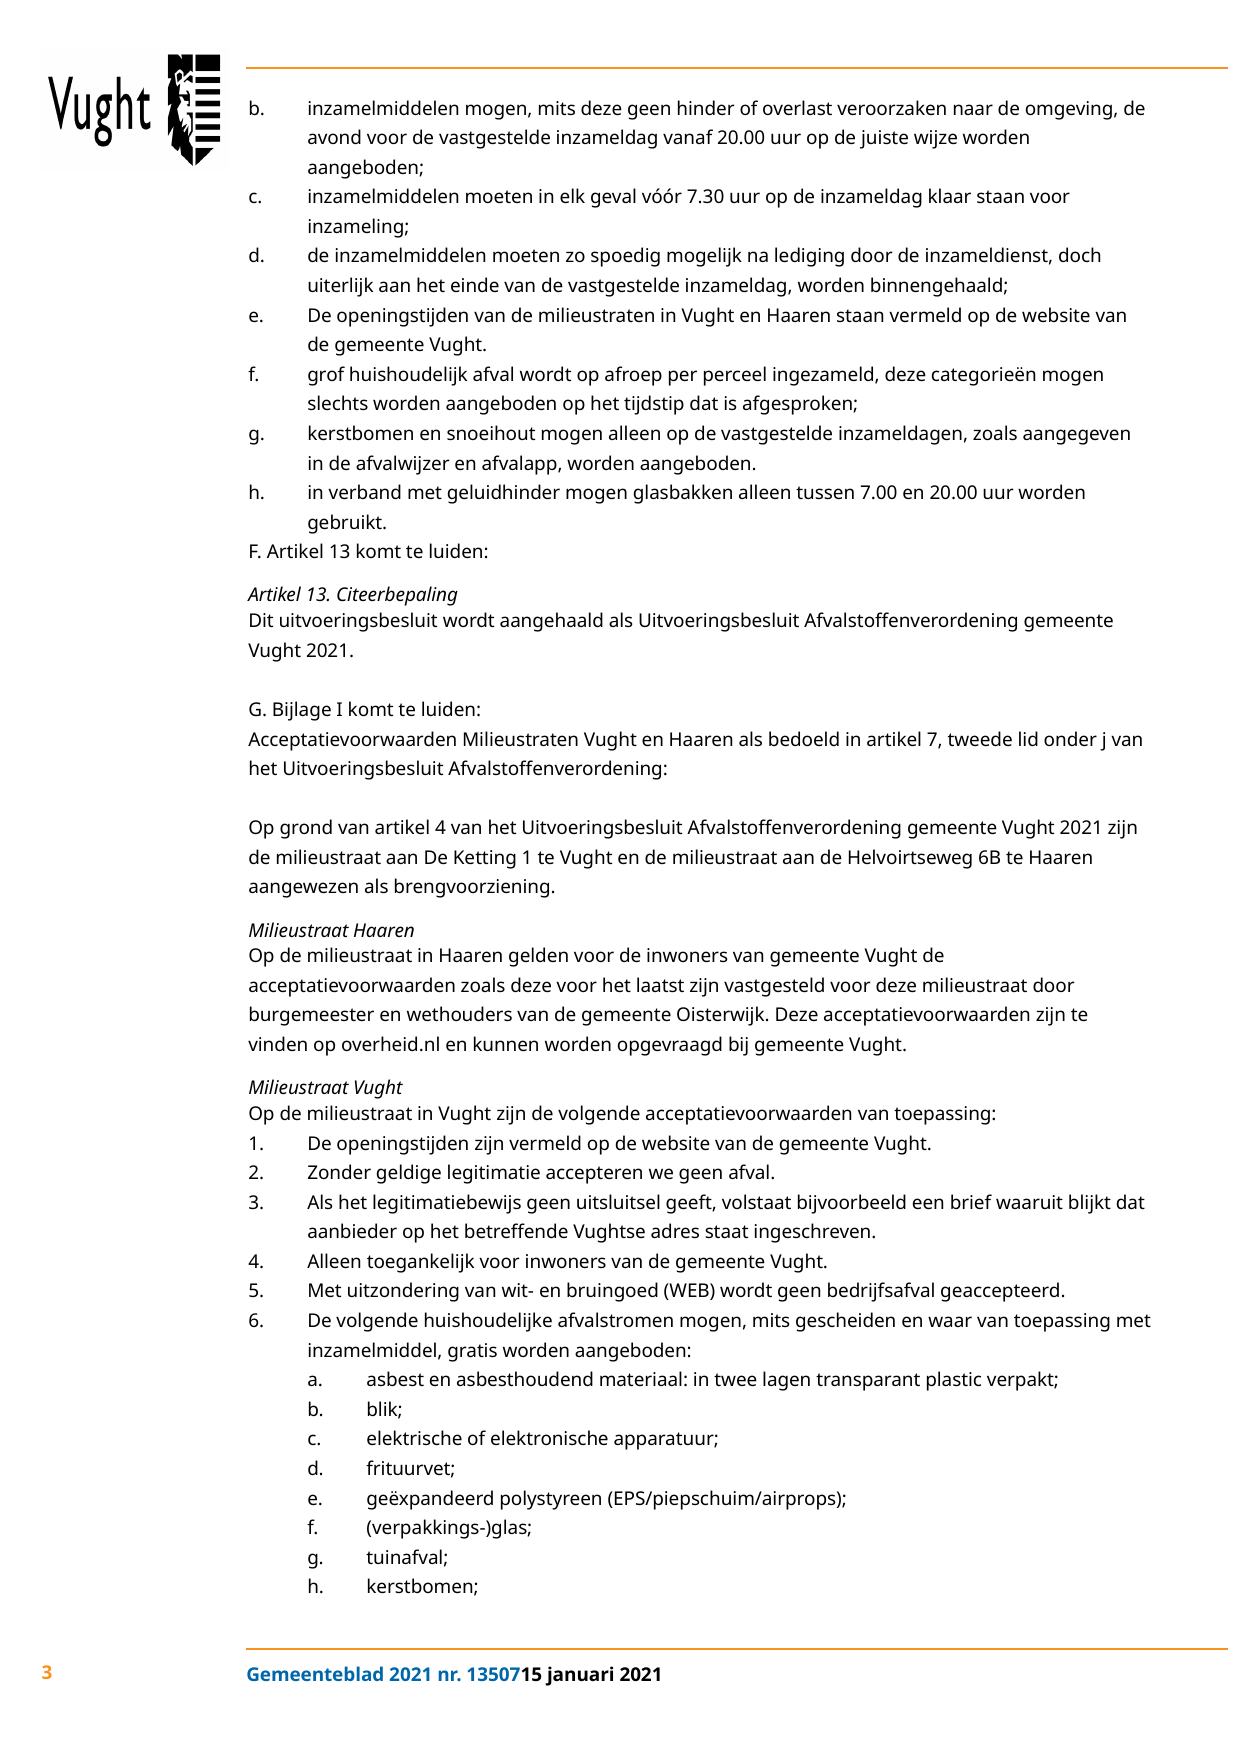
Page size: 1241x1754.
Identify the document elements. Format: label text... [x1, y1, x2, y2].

list De volgende huishoudelijke afvalstromen mogen, mits gescheiden en waar van toepassing met inzamelmiddel, gratis worden aangeboden: [248, 1307, 1152, 1362]
text Op grond van artikel 4 van het Uitvoeringsbesluit Afvalstoffenverordening gemeente Vught 2021 zijn de milieustraat aan De Ketting 1 te Vught en de milieustraat aan de Helvoirtseweg 6B te Haaren aangewezen als brengvoorziening. [248, 814, 1152, 899]
text Op de milieustraat in Vught zijn de volgende acceptatievoorwaarden van toepassing: [248, 1100, 1152, 1126]
list asbest en asbesthoudend materiaal: in twee lagen transparant plastic verpakt; [307, 1366, 1152, 1392]
list grof huishoudelijk afval wordt op afroep per perceel ingezameld, deze categorieën mogen slechts worden aangeboden op het tijdstip dat is afgesproken; [248, 361, 1152, 416]
list Met uitzondering van wit- en bruingoed (WEB) wordt geen bedrijfsafval geaccepteerd. [248, 1278, 1152, 1303]
list geëxpandeerd polystyreen (EPS/piepschuim/airprops); [307, 1485, 1152, 1510]
list (verpakkings-)glas; [307, 1514, 1152, 1540]
text Dit uitvoeringsbesluit wordt aangehaald als Uitvoeringsbesluit Afvalstoffenverordening gemeente Vught 2021. [248, 607, 1152, 663]
list kerstbomen; [307, 1573, 1152, 1599]
list frituurvet; [307, 1455, 1152, 1481]
list De openingstijden zijn vermeld op de website van de gemeente Vught. [248, 1130, 1152, 1155]
text Op de milieustraat in Haaren gelden voor de inwoners van gemeente Vught de acceptatievoorwaarden zoals deze voor het laatst zijn vastgesteld voor deze milieustraat door burgemeester en wethouders van de gemeente Oisterwijk. Deze acceptatievoorwaarden zijn te vinden op overheid.nl en kunnen worden opgevraagd bij gemeente Vught. [248, 942, 1152, 1057]
text Milieustraat Vught [248, 1074, 1152, 1100]
list blik; [307, 1396, 1152, 1422]
list Zonder geldige legitimatie accepteren we geen afval. [248, 1159, 1152, 1185]
list Alleen toegankelijk voor inwoners van de gemeente Vught. [248, 1248, 1152, 1274]
text F. Artikel 13 komt te luiden: [248, 538, 1152, 564]
list in verband met geluidhinder mogen glasbakken alleen tussen 7.00 en 20.00 uur worden gebruikt. [248, 479, 1152, 535]
text Acceptatievoorwaarden Milieustraten Vught en Haaren als bedoeld in artikel 7, tweede lid onder j van het Uitvoeringsbesluit Afvalstoffenverordening: [248, 726, 1152, 781]
picture [41, 47, 231, 172]
list De openingstijden van de milieustraten in Vught en Haaren staan vermeld op de website van de gemeente Vught. [248, 302, 1152, 357]
text Milieustraat Haaren [248, 917, 1152, 942]
list elektrische of elektronische apparatuur; [307, 1426, 1152, 1451]
text G. Bijlage I komt te luiden: [248, 696, 1152, 722]
text Artikel 13. Citeerbepaling [248, 582, 1152, 607]
list de inzamelmiddelen moeten zo spoedig mogelijk na lediging door de inzameldienst, doch uiterlijk aan het einde van de vastgestelde inzameldag, worden binnengehaald; [248, 243, 1152, 298]
list kerstbomen en snoeihout mogen alleen op de vastgestelde inzameldagen, zoals aangegeven in de afvalwijzer en afvalapp, worden aangeboden. [248, 420, 1152, 476]
list inzamelmiddelen mogen, mits deze geen hinder of overlast veroorzaken naar de omgeving, de avond voor de vastgestelde inzameldag vanaf 20.00 uur op de juiste wijze worden aangeboden; [248, 95, 1152, 180]
list inzamelmiddelen moeten in elk geval vóór 7.30 uur op de inzameldag klaar staan voor inzameling; [248, 183, 1152, 239]
list Als het legitimatiebewijs geen uitsluitsel geeft, volstaat bijvoorbeeld een brief waaruit blijkt dat aanbieder op het betreffende Vughtse adres staat ingeschreven. [248, 1189, 1152, 1244]
list tuinafval; [307, 1544, 1152, 1569]
